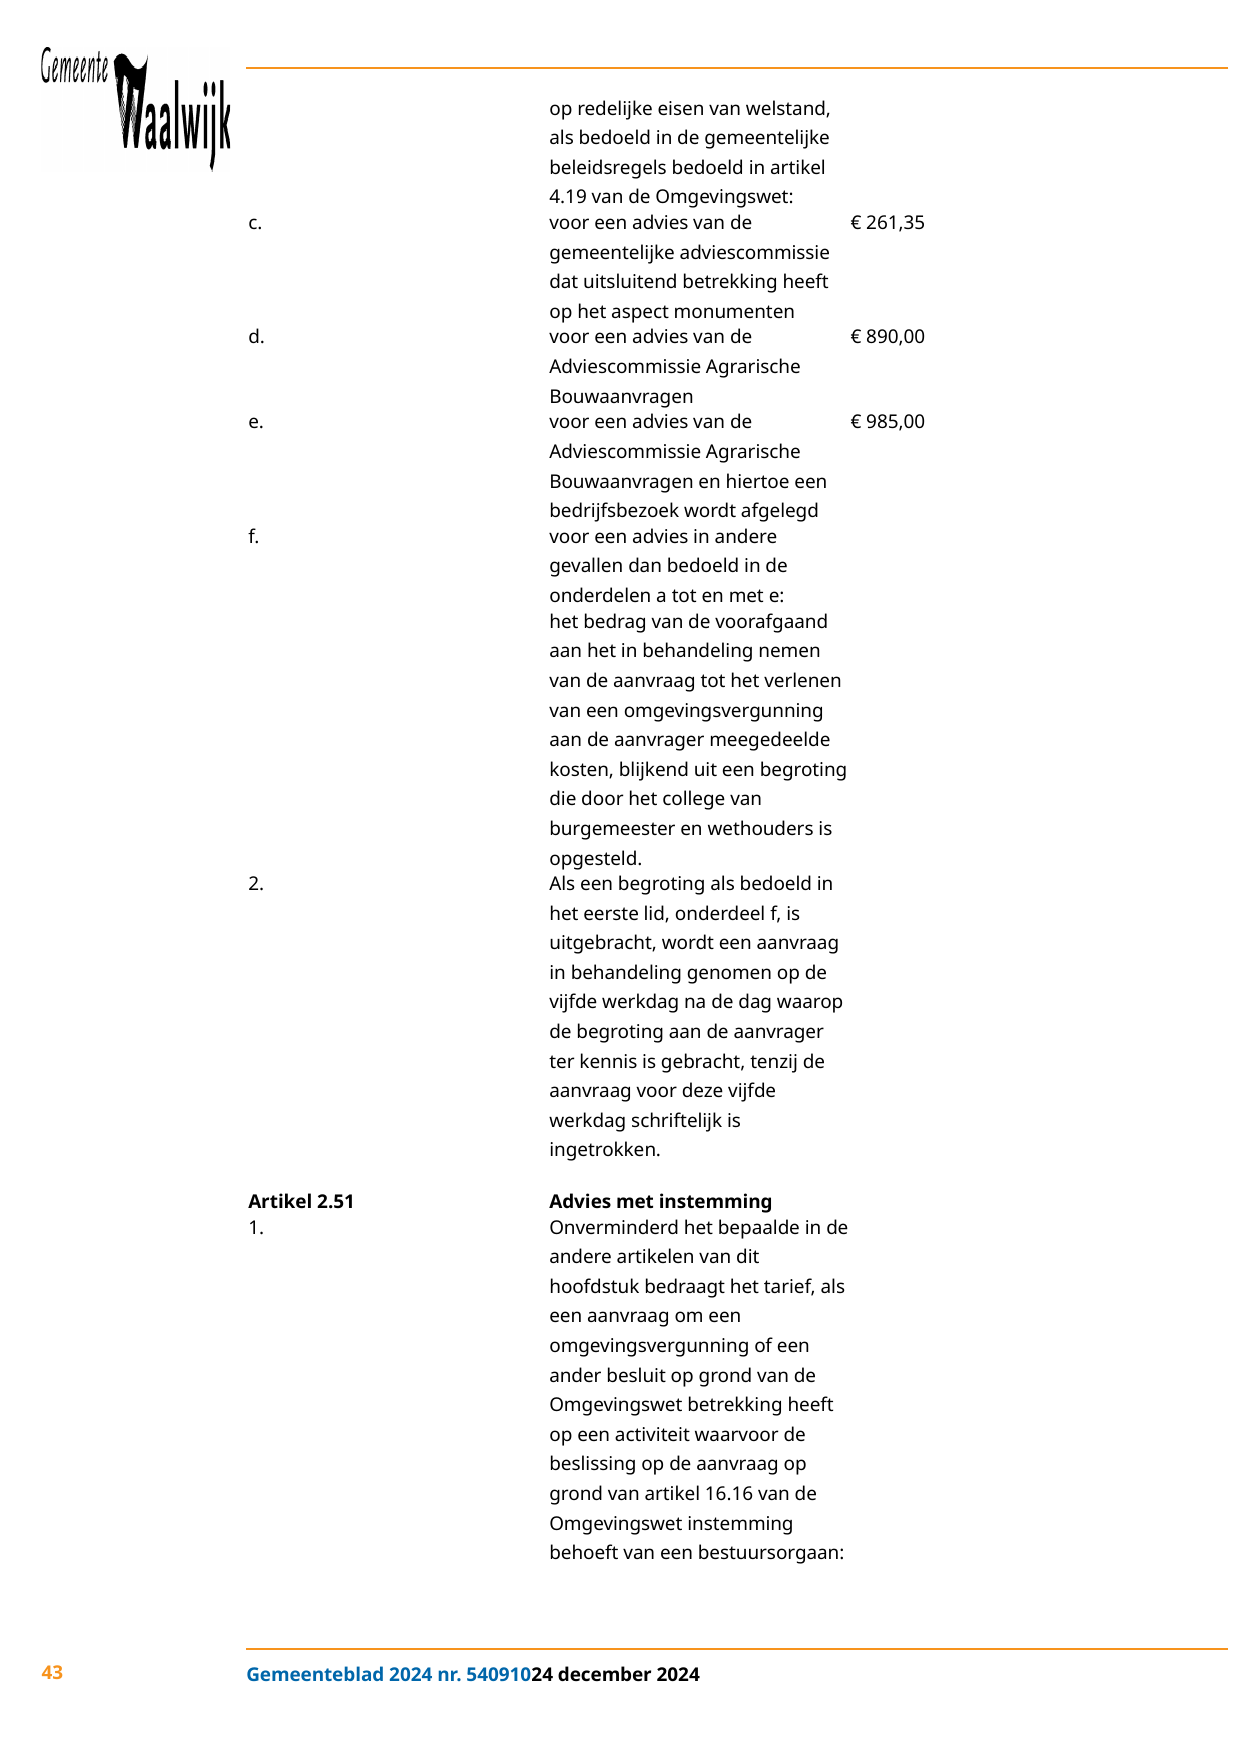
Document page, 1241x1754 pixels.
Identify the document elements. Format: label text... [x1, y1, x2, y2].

table_cell het bedrag van de voorafgaand aan het in behandeling nemen van de aanvraag tot het verlenen van een omgevingsvergunning aan de aanvrager meegedeelde kosten, blijkend uit een begroting die door het college van burgemeester en wethouders is opgesteld. [549, 608, 850, 870]
table_cell [549, 1163, 850, 1188]
table_cell c. [248, 209, 549, 324]
table_cell [248, 608, 549, 870]
table_cell [850, 608, 1152, 870]
table_cell [248, 95, 549, 209]
table_cell Artikel 2.51 [248, 1188, 549, 1214]
table_cell 2. [248, 870, 549, 1162]
table_cell Als een begroting als bedoeld in het eerste lid, onderdeel f, is uitgebracht, wordt een aanvraag in behandeling genomen op de vijfde werkdag na de dag waarop de begroting aan de aanvrager ter kennis is gebracht, tenzij de aanvraag voor deze vijfde werkdag schriftelijk is ingetrokken. [549, 870, 850, 1162]
table_cell [850, 1214, 1152, 1565]
table_cell Advies met instemming [549, 1188, 850, 1214]
table_cell voor een advies in andere gevallen dan bedoeld in de onderdelen a tot en met e: [549, 523, 850, 608]
table_cell € 261,35 [850, 209, 1152, 324]
table_cell voor een advies van de Adviescommissie Agrarische Bouwaanvragen en hiertoe een bedrijfsbezoek wordt afgelegd [549, 409, 850, 523]
table_cell d. [248, 324, 549, 409]
table_cell voor een advies van de gemeentelijke adviescommissie dat uitsluitend betrekking heeft op het aspect monumenten [549, 209, 850, 324]
table_cell 1. [248, 1214, 549, 1565]
table_cell voor een advies van de Adviescommissie Agrarische Bouwaanvragen [549, 324, 850, 409]
table_cell [850, 1188, 1152, 1214]
table_cell e. [248, 409, 549, 523]
table_cell [248, 1163, 549, 1188]
picture [41, 47, 231, 172]
table_cell f. [248, 523, 549, 608]
table_cell € 985,00 [850, 409, 1152, 523]
table_cell € 890,00 [850, 324, 1152, 409]
table_cell op redelijke eisen van welstand, als bedoeld in de gemeentelijke beleidsregels bedoeld in artikel 4.19 van de Omgevingswet: [549, 95, 850, 209]
table_cell [850, 870, 1152, 1162]
table_cell [850, 1163, 1152, 1188]
table_cell [850, 523, 1152, 608]
table_cell [850, 95, 1152, 209]
table_cell Onverminderd het bepaalde in de andere artikelen van dit hoofdstuk bedraagt het tarief, als een aanvraag om een omgevingsvergunning of een ander besluit op grond van de Omgevingswet betrekking heeft op een activiteit waarvoor de beslissing op de aanvraag op grond van artikel 16.16 van de Omgevingswet instemming behoeft van een bestuursorgaan: [549, 1214, 850, 1565]
